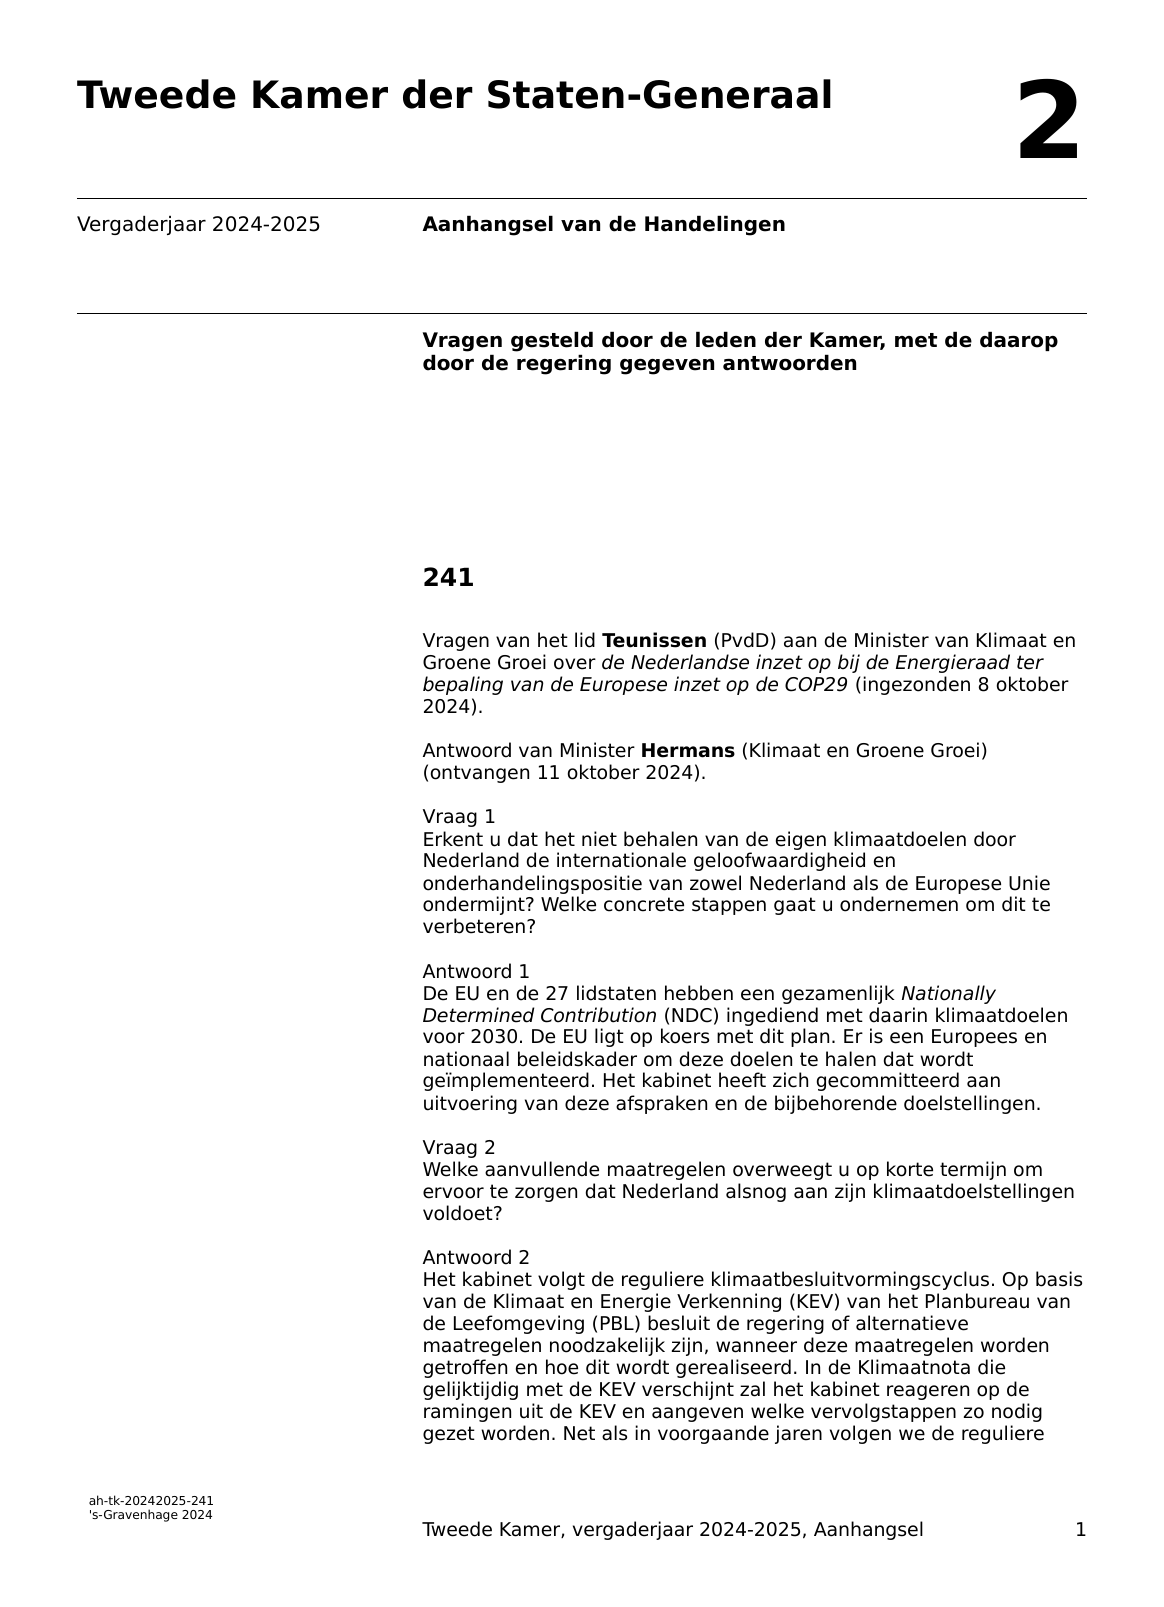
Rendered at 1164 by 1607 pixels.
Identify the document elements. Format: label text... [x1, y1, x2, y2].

table_header 2 [886, 59, 1087, 198]
text Het kabinet volgt de reguliere klimaatbesluitvormingscyclus. Op basis van de Klimaat en Energie Verkenning (KEV) van het Planbureau van de Leefomgeving (PBL) besluit de regering of alternatieve maatregelen noodzakelijk zijn, wanneer deze maatregelen worden getroffen en hoe dit wordt gerealiseerd. In de Klimaatnota die gelijktijdig met de KEV verschijnt zal het kabinet reageren op de ramingen uit de KEV en aangeven welke vervolgstappen zo nodig gezet worden. Net als in voorgaande jaren volgen we de reguliere [422, 1269, 1087, 1444]
text Vragen van het lid Teunissen (PvdD) aan de Minister van Klimaat en Groene Groei over de Nederlandse inzet op bij de Energieraad ter bepaling van de Europese inzet op de COP29 (ingezonden 8 oktober 2024). [422, 630, 1087, 718]
table_cell Aanhangsel van de Handelingen [422, 199, 1087, 313]
text 's-Gravenhage 2024 [88, 1508, 323, 1522]
table_cell Vragen gesteld door de leden der Kamer, met de daarop door de regering gegeven antwoorden [422, 314, 1087, 375]
text Antwoord 2 [422, 1247, 1087, 1269]
text Antwoord van Minister Hermans (Klimaat en Groene Groei) (ontvangen 11 oktober 2024). [422, 740, 1087, 784]
text Welke aanvullende maatregelen overweegt u op korte termijn om ervoor te zorgen dat Nederland alsnog aan zijn klimaatdoelstellingen voldoet? [422, 1158, 1087, 1224]
text ah-tk-20242025-241 [88, 1494, 323, 1508]
text Vraag 2 [422, 1137, 1087, 1158]
text 241 [422, 563, 1087, 592]
text Antwoord 1 [422, 961, 1087, 982]
text Erkent u dat het niet behalen van de eigen klimaatdoelen door Nederland de internationale geloofwaardigheid en onderhandelingspositie van zowel Nederland als de Europese Unie ondermijnt? Welke concrete stappen gaat u ondernemen om dit te verbeteren? [422, 828, 1087, 938]
text Vraag 1 [422, 806, 1087, 828]
table_cell Vergaderjaar 2024-2025 [77, 199, 422, 313]
table_header Tweede Kamer der Staten-Generaal [77, 59, 886, 198]
table_cell [77, 314, 422, 375]
text De EU en de 27 lidstaten hebben een gezamenlijk Nationally Determined Contribution (NDC) ingediend met daarin klimaatdoelen voor 2030. De EU ligt op koers met dit plan. Er is een Europees en nationaal beleidskader om deze doelen te halen dat wordt geïmplementeerd. Het kabinet heeft zich gecommitteerd aan uitvoering van deze afspraken en de bijbehorende doelstellingen. [422, 982, 1087, 1114]
